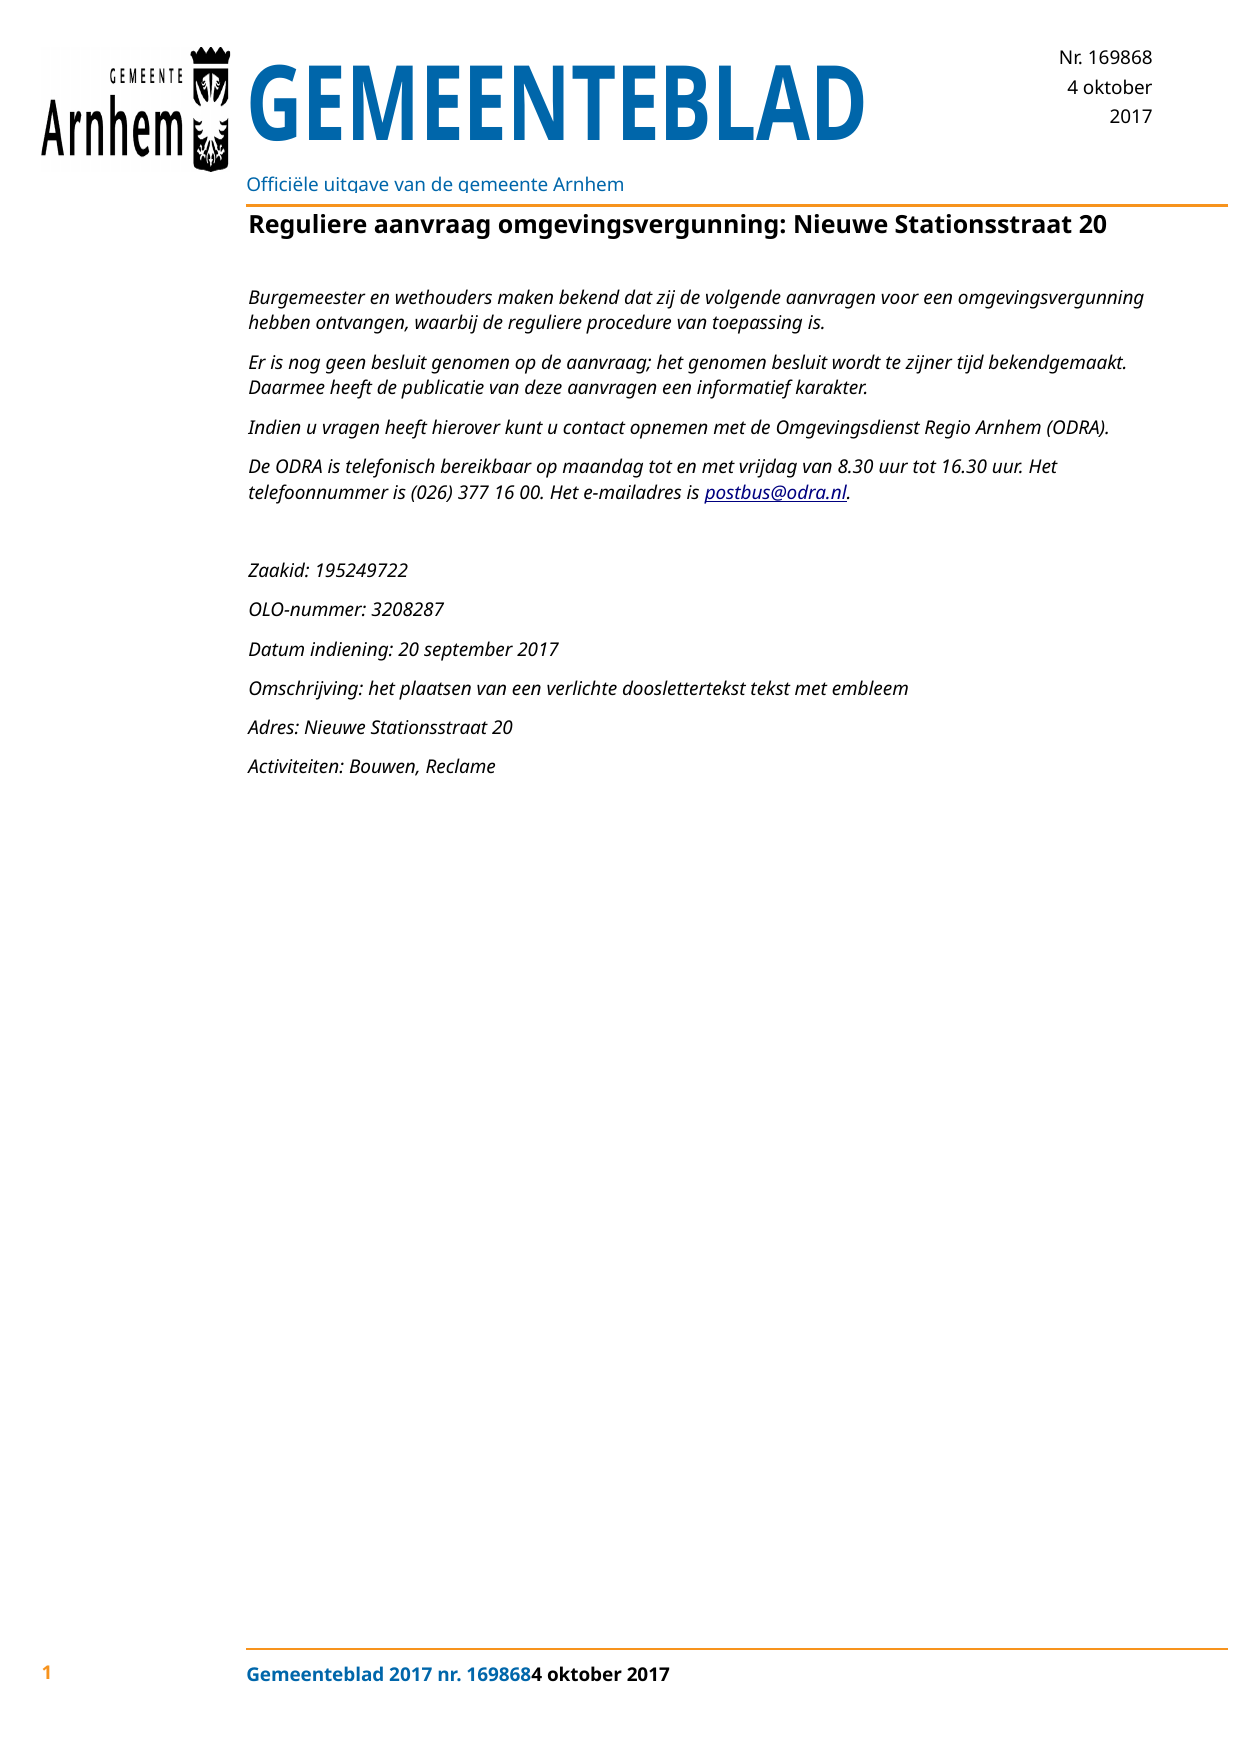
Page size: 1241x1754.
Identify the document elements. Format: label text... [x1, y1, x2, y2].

text Reguliere aanvraag omgevingsvergunning: Nieuwe Stationsstraat 20 [248, 207, 1152, 241]
text OLO-nummer: 3208287 [248, 597, 1152, 622]
text Zaakid: 195249722 [248, 557, 1152, 583]
text Activiteiten: Bouwen, Reclame [248, 754, 1152, 779]
picture [41, 47, 231, 172]
text De ODRA is telefonisch bereikbaar op maandag tot en met vrijdag van 8.30 uur tot 16.30 uur. Het telefoonnummer is (026) 377 16 00. Het e-mailadres is postbus@odra.nl. [248, 453, 1152, 504]
text Burgemeester en wethouders maken bekend dat zij de volgende aanvragen voor een omgevingsvergunning hebben ontvangen, waarbij de reguliere procedure van toepassing is. [248, 284, 1152, 335]
text Er is nog geen besluit genomen op de aanvraag; het genomen besluit wordt te zijner tijd bekendgemaakt. Daarmee heeft de publicatie van deze aanvragen een informatief karakter. [248, 349, 1152, 400]
text Indien u vragen heeft hierover kunt u contact opnemen met de Omgevingsdienst Regio Arnhem (ODRA). [248, 414, 1152, 439]
text Adres: Nieuwe Stationsstraat 20 [248, 714, 1152, 740]
text Omschrijving: het plaatsen van een verlichte dooslettertekst tekst met embleem [248, 675, 1152, 701]
text Datum indiening: 20 september 2017 [248, 636, 1152, 662]
